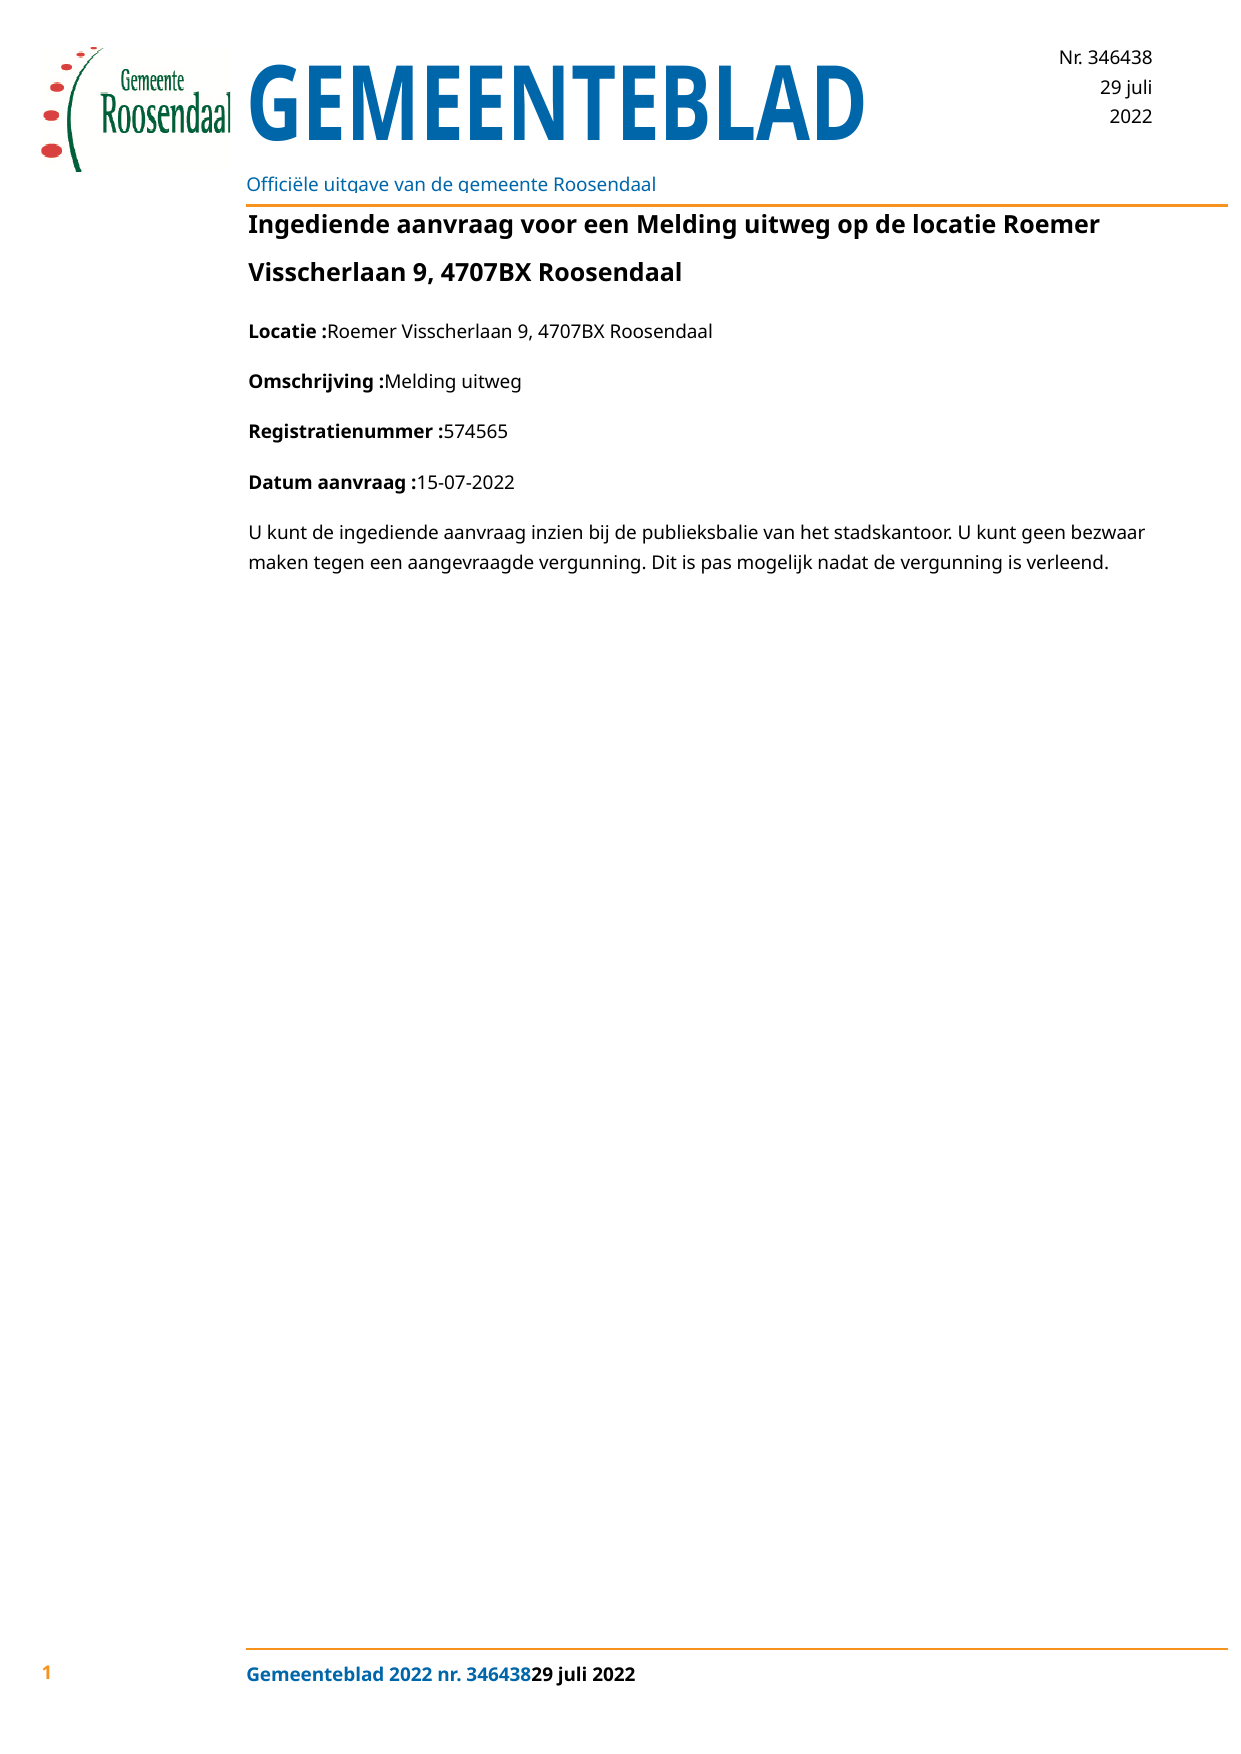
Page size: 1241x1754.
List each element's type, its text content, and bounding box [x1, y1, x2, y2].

text U kunt de ingediende aanvraag inzien bij de publieksbalie van het stadskantoor. U kunt geen bezwaar maken tegen een aangevraagde vergunning. Dit is pas mogelijk nadat de vergunning is verleend. [248, 519, 1152, 575]
text Ingediende aanvraag voor een Melding uitweg op de locatie Roemer Visscherlaan 9, 4707BX Roosendaal [248, 207, 1152, 288]
text Registratienummer :574565 [248, 419, 1152, 444]
picture [41, 47, 231, 172]
text Locatie :Roemer Visscherlaan 9, 4707BX Roosendaal [248, 318, 1152, 344]
text Datum aanvraag :15-07-2022 [248, 469, 1152, 495]
text Omschrijving :Melding uitweg [248, 368, 1152, 394]
